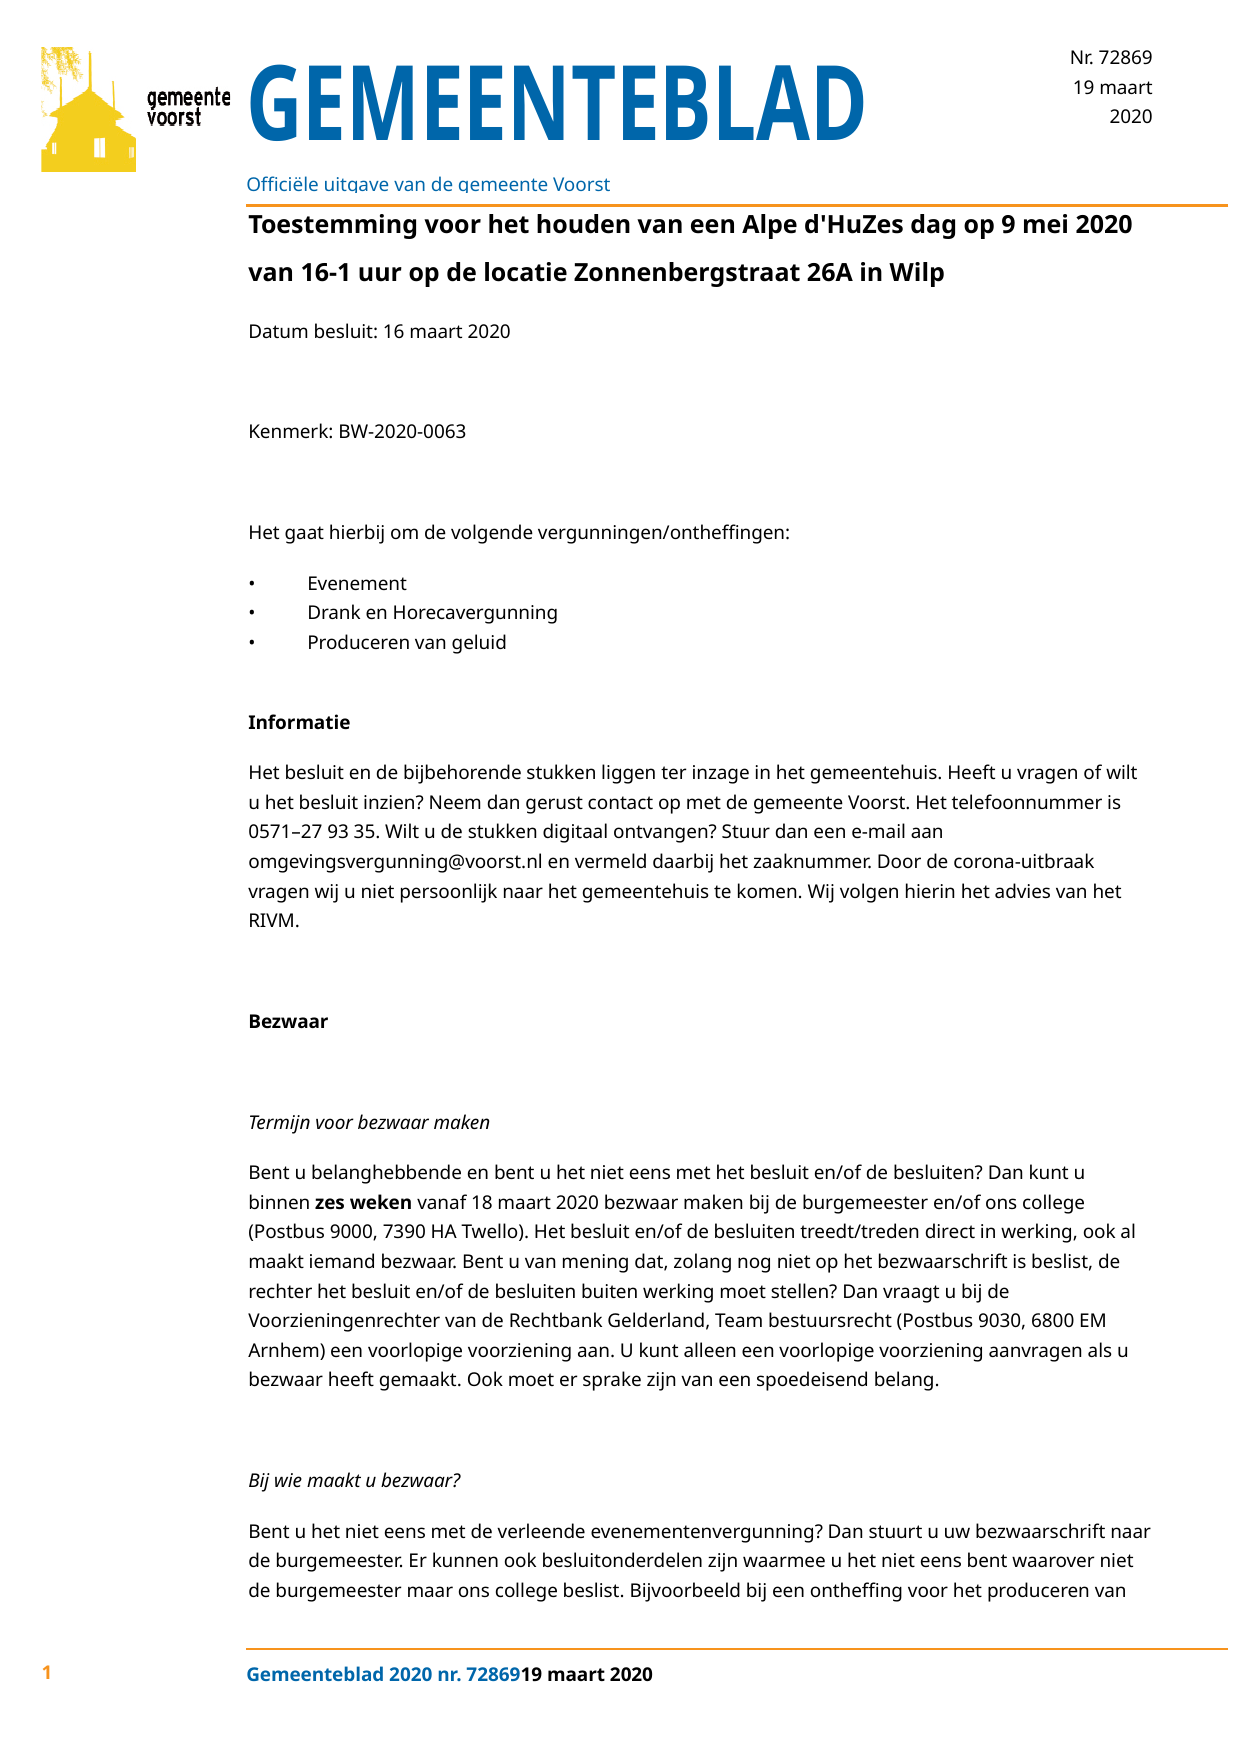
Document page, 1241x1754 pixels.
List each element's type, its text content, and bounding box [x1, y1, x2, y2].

text Kenmerk: BW-2020-0063 [248, 419, 1152, 444]
text Bij wie maakt u bezwaar? [248, 1467, 1152, 1493]
text Het besluit en de bijbehorende stukken liggen ter inzage in het gemeentehuis. Heeft u vragen of wilt u het besluit inzien? Neem dan gerust contact op met de gemeente Voorst. Het telefoonnummer is 0571–27 93 35. Wilt u de stukken digitaal ontvangen? Stuur dan een e-mail aan omgevingsvergunning@voorst.nl en vermeld daarbij het zaaknummer. Door de corona-uitbraak vragen wij u niet persoonlijk naar het gemeentehuis te komen. Wij volgen hierin het advies van het RIVM. [248, 759, 1152, 933]
text Datum besluit: 16 maart 2020 [248, 318, 1152, 344]
text Toestemming voor het houden van een Alpe d'HuZes dag op 9 mei 2020 van 16-1 uur op de locatie Zonnenbergstraat 26A in Wilp [248, 207, 1152, 288]
list Produceren van geluid [248, 629, 1152, 655]
text Termijn voor bezwaar maken [248, 1109, 1152, 1135]
text Bezwaar [248, 1008, 1152, 1034]
picture [41, 47, 231, 172]
text Bent u belanghebbende en bent u het niet eens met het besluit en/of de besluiten? Dan kunt u binnen zes weken vanaf 18 maart 2020 bezwaar maken bij de burgemeester en/of ons college (Postbus 9000, 7390 HA Twello). Het besluit en/of de besluiten treedt/treden direct in werking, ook al maakt iemand bezwaar. Bent u van mening dat, zolang nog niet op het bezwaarschrift is beslist, de rechter het besluit en/of de besluiten buiten werking moet stellen? Dan vraagt u bij de Voorzieningenrechter van de Rechtbank Gelderland, Team bestuursrecht (Postbus 9030, 6800 EM Arnhem) een voorlopige voorziening aan. U kunt alleen een voorlopige voorziening aanvragen als u bezwaar heeft gemaakt. Ook moet er sprake zijn van een spoedeisend belang. [248, 1159, 1152, 1392]
list Drank en Horecavergunning [248, 599, 1152, 625]
list Evenement [248, 570, 1152, 596]
text Het gaat hierbij om de volgende vergunningen/ontheffingen: [248, 519, 1152, 545]
text Informatie [248, 709, 1152, 735]
text Bent u het niet eens met de verleende evenementenvergunning? Dan stuurt u uw bezwaarschrift naar de burgemeester. Er kunnen ook besluitonderdelen zijn waarmee u het niet eens bent waarover niet de burgemeester maar ons college beslist. Bijvoorbeeld bij een ontheffing voor het produceren van [248, 1518, 1152, 1603]
